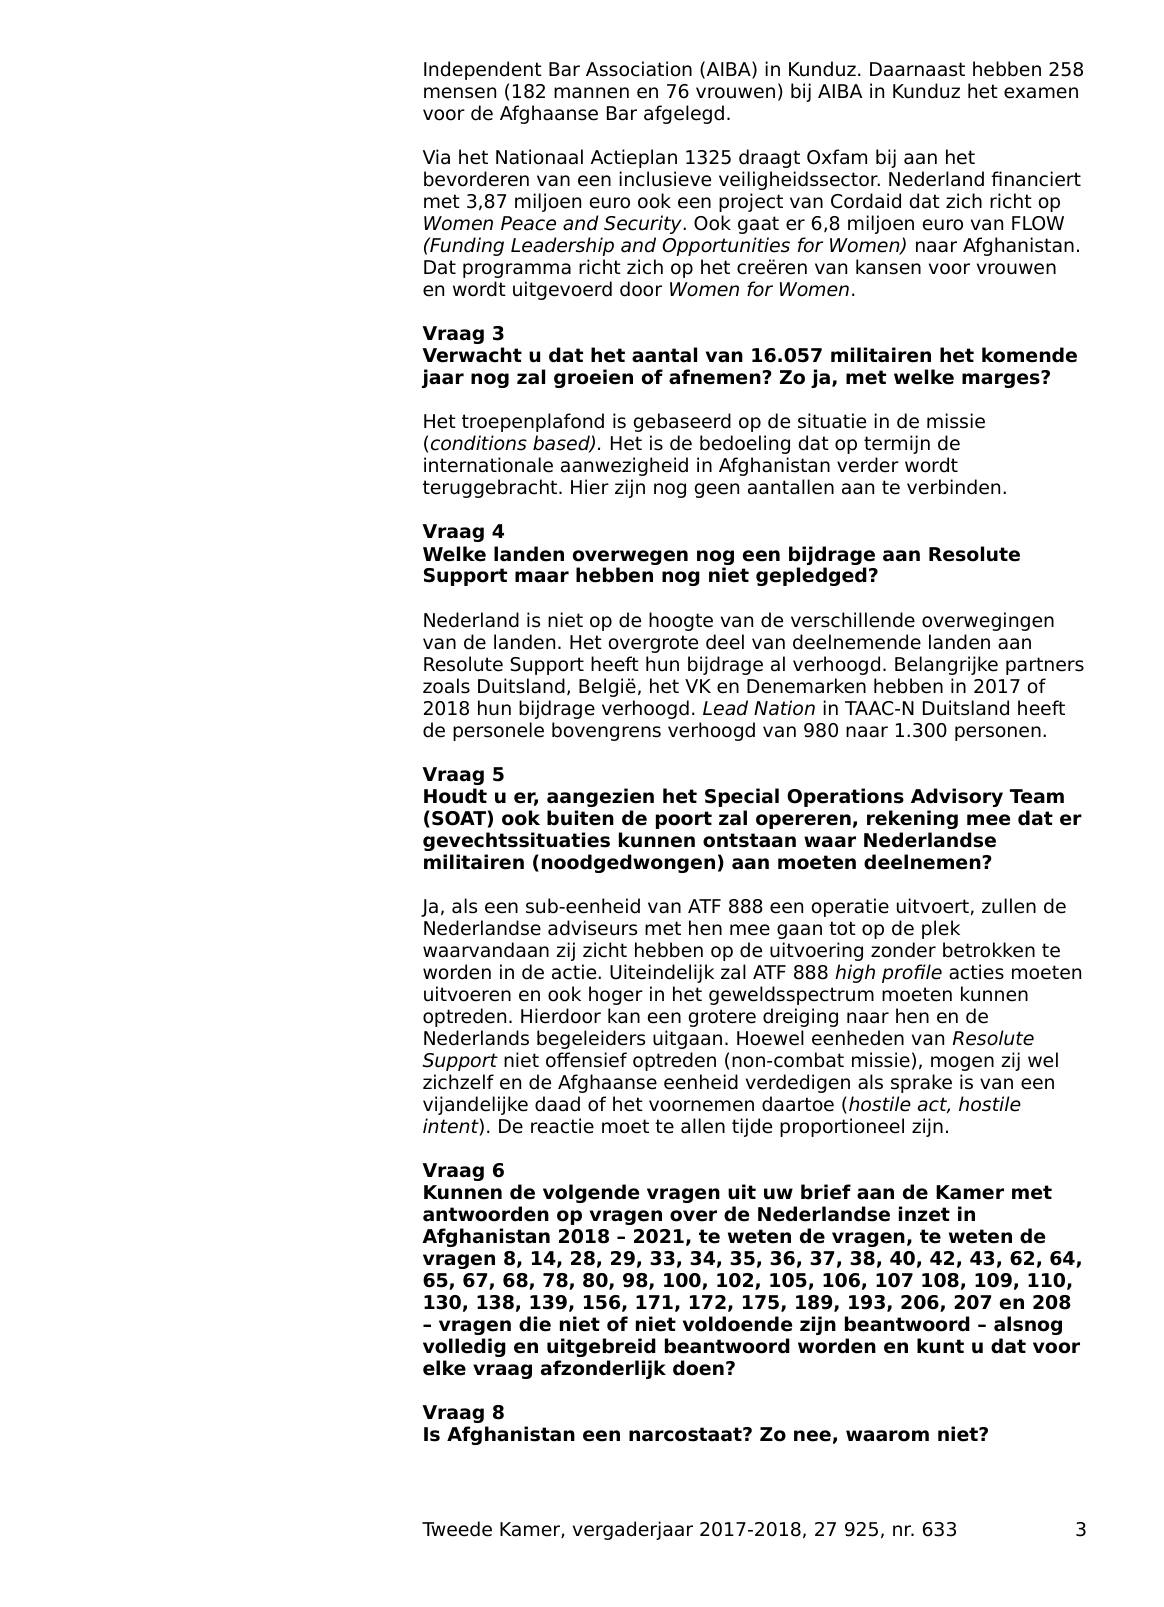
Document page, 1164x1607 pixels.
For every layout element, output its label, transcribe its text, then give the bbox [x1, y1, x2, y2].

text Het troepenplafond is gebaseerd op de situatie in de missie (conditions based). Het is de bedoeling dat op termijn de internationale aanwezigheid in Afghanistan verder wordt teruggebracht. Hier zijn nog geen aantallen aan te verbinden. [422, 411, 1087, 499]
text Is Afghanistan een narcostaat? Zo nee, waarom niet? [422, 1424, 1087, 1446]
text Vraag 4 [422, 521, 1087, 543]
text Houdt u er, aangezien het Special Operations Advisory Team (SOAT) ook buiten de poort zal opereren, rekening mee dat er gevechtssituaties kunnen ontstaan waar Nederlandse militairen (noodgedwongen) aan moeten deelnemen? [422, 786, 1087, 873]
text Kunnen de volgende vragen uit uw brief aan de Kamer met antwoorden op vragen over de Nederlandse inzet in Afghanistan 2018 – 2021, te weten de vragen, te weten de vragen 8, 14, 28, 29, 33, 34, 35, 36, 37, 38, 40, 42, 43, 62, 64, 65, 67, 68, 78, 80, 98, 100, 102, 105, 106, 107 108, 109, 110, 130, 138, 139, 156, 171, 172, 175, 189, 193, 206, 207 en 208 – vragen die niet of niet voldoende zijn beantwoord – alsnog volledig en uitgebreid beantwoord worden en kunt u dat voor elke vraag afzonderlijk doen? [422, 1182, 1087, 1379]
text Welke landen overwegen nog een bijdrage aan Resolute Support maar hebben nog niet gepledged? [422, 543, 1087, 587]
text Nederland is niet op de hoogte van de verschillende overwegingen van de landen. Het overgrote deel van deelnemende landen aan Resolute Support heeft hun bijdrage al verhoogd. Belangrijke partners zoals Duitsland, België, het VK en Denemarken hebben in 2017 of 2018 hun bijdrage verhoogd. Lead Nation in TAAC-N Duitsland heeft de personele bovengrens verhoogd van 980 naar 1.300 personen. [422, 609, 1087, 741]
text Vraag 3 [422, 323, 1087, 345]
text Ja, als een sub-eenheid van ATF 888 een operatie uitvoert, zullen de Nederlandse adviseurs met hen mee gaan tot op de plek waarvandaan zij zicht hebben op de uitvoering zonder betrokken te worden in de actie. Uiteindelijk zal ATF 888 high profile acties moeten uitvoeren en ook hoger in het geweldsspectrum moeten kunnen optreden. Hierdoor kan een grotere dreiging naar hen en de Nederlands begeleiders uitgaan. Hoewel eenheden van Resolute Support niet offensief optreden (non-combat missie), mogen zij wel zichzelf en de Afghaanse eenheid verdedigen als sprake is van een vijandelijke daad of het voornemen daartoe (hostile act, hostile intent). De reactie moet te allen tijde proportioneel zijn. [422, 896, 1087, 1137]
text Vraag 8 [422, 1402, 1087, 1424]
text Vraag 6 [422, 1160, 1087, 1182]
text Independent Bar Association (AIBA) in Kunduz. Daarnaast hebben 258 mensen (182 mannen en 76 vrouwen) bij AIBA in Kunduz het examen voor de Afghaanse Bar afgelegd. [422, 59, 1087, 125]
text Vraag 5 [422, 764, 1087, 786]
text Verwacht u dat het aantal van 16.057 militairen het komende jaar nog zal groeien of afnemen? Zo ja, met welke marges? [422, 345, 1087, 389]
text Via het Nationaal Actieplan 1325 draagt Oxfam bij aan het bevorderen van een inclusieve veiligheidssector. Nederland financiert met 3,87 miljoen euro ook een project van Cordaid dat zich richt op Women Peace and Security. Ook gaat er 6,8 miljoen euro van FLOW (Funding Leadership and Opportunities for Women) naar Afghanistan. Dat programma richt zich op het creëren van kansen voor vrouwen en wordt uitgevoerd door Women for Women. [422, 147, 1087, 301]
